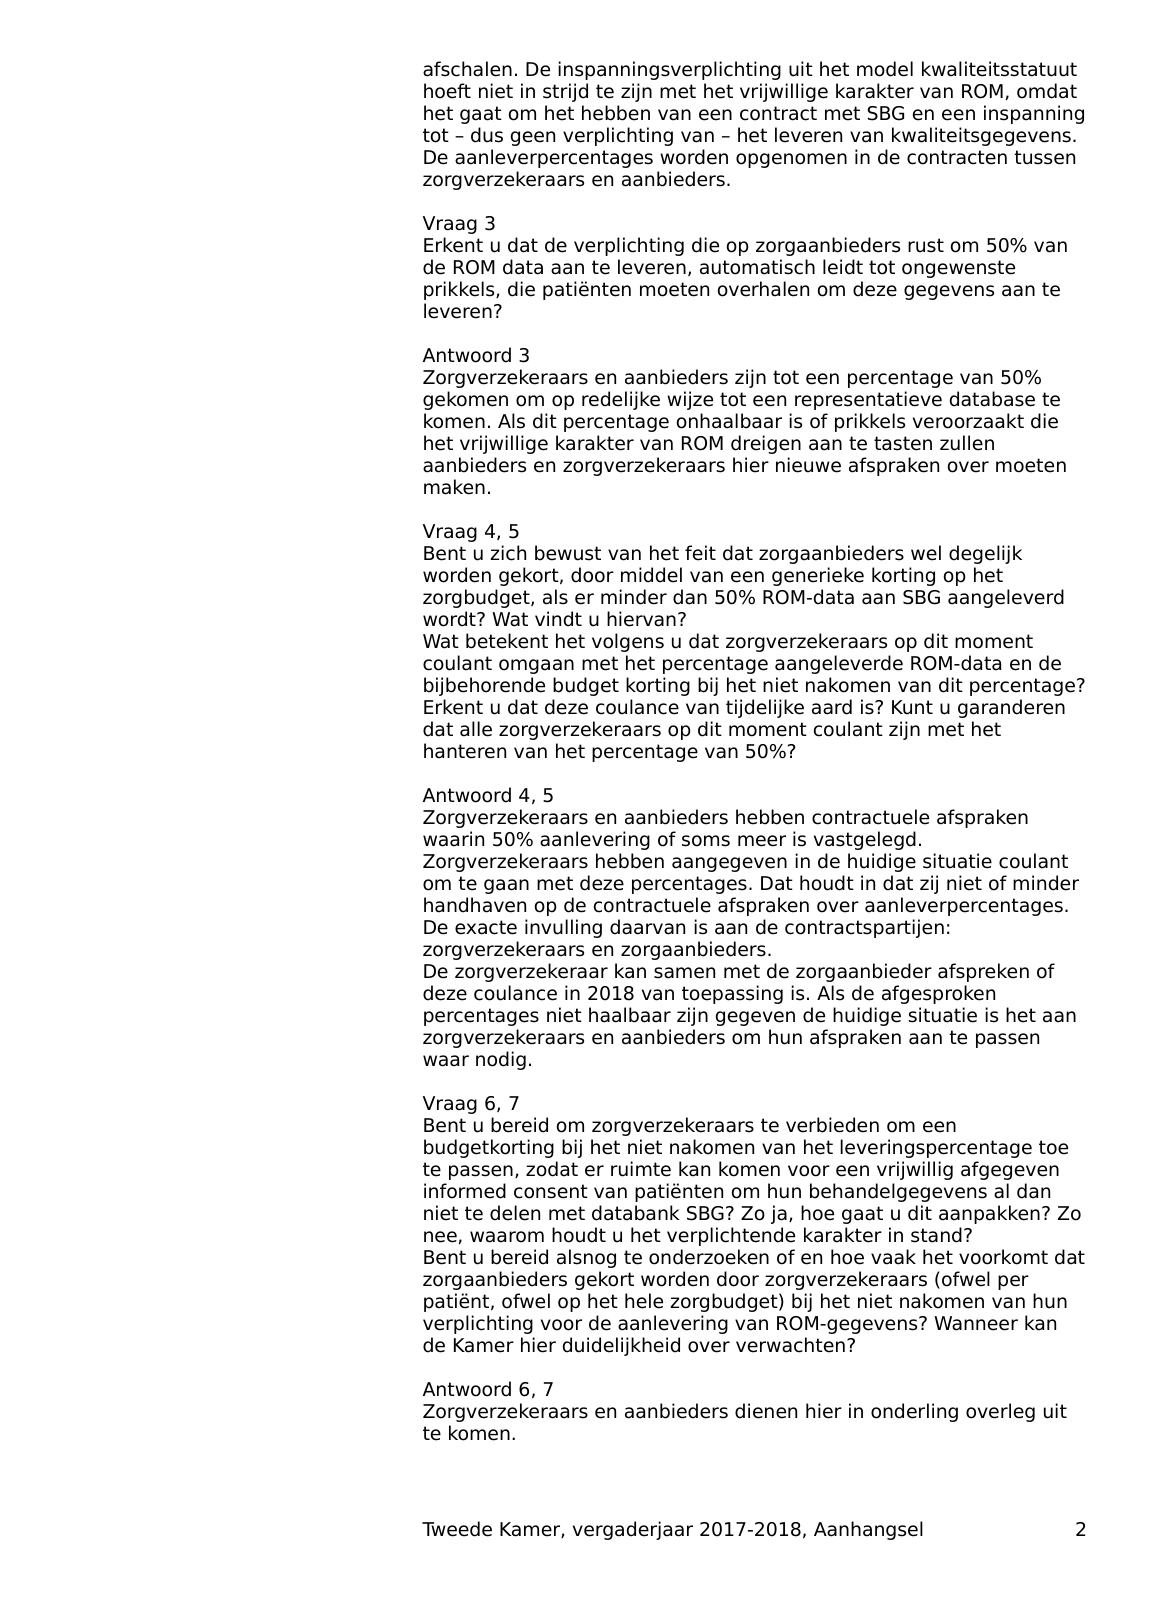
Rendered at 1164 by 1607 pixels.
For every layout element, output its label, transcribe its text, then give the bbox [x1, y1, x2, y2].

text Vraag 3 [422, 213, 1087, 235]
text De zorgverzekeraar kan samen met de zorgaanbieder afspreken of deze coulance in 2018 van toepassing is. Als de afgesproken percentages niet haalbaar zijn gegeven de huidige situatie is het aan zorgverzekeraars en aanbieders om hun afspraken aan te passen waar nodig. [422, 961, 1087, 1071]
text afschalen. De inspanningsverplichting uit het model kwaliteitsstatuut hoeft niet in strijd te zijn met het vrijwillige karakter van ROM, omdat het gaat om het hebben van een contract met SBG en een inspanning tot – dus geen verplichting van – het leveren van kwaliteitsgegevens. [422, 59, 1087, 147]
text Antwoord 3 [422, 345, 1087, 367]
text Zorgverzekeraars en aanbieders dienen hier in onderling overleg uit te komen. [422, 1401, 1087, 1445]
text Bent u zich bewust van het feit dat zorgaanbieders wel degelijk worden gekort, door middel van een generieke korting op het zorgbudget, als er minder dan 50% ROM-data aan SBG aangeleverd wordt? Wat vindt u hiervan? [422, 543, 1087, 631]
text Vraag 4, 5 [422, 521, 1087, 543]
text Zorgverzekeraars en aanbieders hebben contractuele afspraken waarin 50% aanlevering of soms meer is vastgelegd. Zorgverzekeraars hebben aangegeven in de huidige situatie coulant om te gaan met deze percentages. Dat houdt in dat zij niet of minder handhaven op de contractuele afspraken over aanleverpercentages. De exacte invulling daarvan is aan de contractspartijen: zorgverzekeraars en zorgaanbieders. [422, 807, 1087, 961]
text De aanleverpercentages worden opgenomen in de contracten tussen zorgverzekeraars en aanbieders. [422, 147, 1087, 191]
text Antwoord 6, 7 [422, 1379, 1087, 1401]
text Bent u bereid alsnog te onderzoeken of en hoe vaak het voorkomt dat zorgaanbieders gekort worden door zorgverzekeraars (ofwel per patiënt, ofwel op het hele zorgbudget) bij het niet nakomen van hun verplichting voor de aanlevering van ROM-gegevens? Wanneer kan de Kamer hier duidelijkheid over verwachten? [422, 1247, 1087, 1357]
text Vraag 6, 7 [422, 1093, 1087, 1115]
text Bent u bereid om zorgverzekeraars te verbieden om een budgetkorting bij het niet nakomen van het leveringspercentage toe te passen, zodat er ruimte kan komen voor een vrijwillig afgegeven informed consent van patiënten om hun behandelgegevens al dan niet te delen met databank SBG? Zo ja, hoe gaat u dit aanpakken? Zo nee, waarom houdt u het verplichtende karakter in stand? [422, 1115, 1087, 1247]
text Antwoord 4, 5 [422, 785, 1087, 807]
text Erkent u dat de verplichting die op zorgaanbieders rust om 50% van de ROM data aan te leveren, automatisch leidt tot ongewenste prikkels, die patiënten moeten overhalen om deze gegevens aan te leveren? [422, 235, 1087, 323]
text Wat betekent het volgens u dat zorgverzekeraars op dit moment coulant omgaan met het percentage aangeleverde ROM-data en de bijbehorende budget korting bij het niet nakomen van dit percentage? Erkent u dat deze coulance van tijdelijke aard is? Kunt u garanderen dat alle zorgverzekeraars op dit moment coulant zijn met het hanteren van het percentage van 50%? [422, 631, 1087, 763]
text Zorgverzekeraars en aanbieders zijn tot een percentage van 50% gekomen om op redelijke wijze tot een representatieve database te komen. Als dit percentage onhaalbaar is of prikkels veroorzaakt die het vrijwillige karakter van ROM dreigen aan te tasten zullen aanbieders en zorgverzekeraars hier nieuwe afspraken over moeten maken. [422, 367, 1087, 499]
